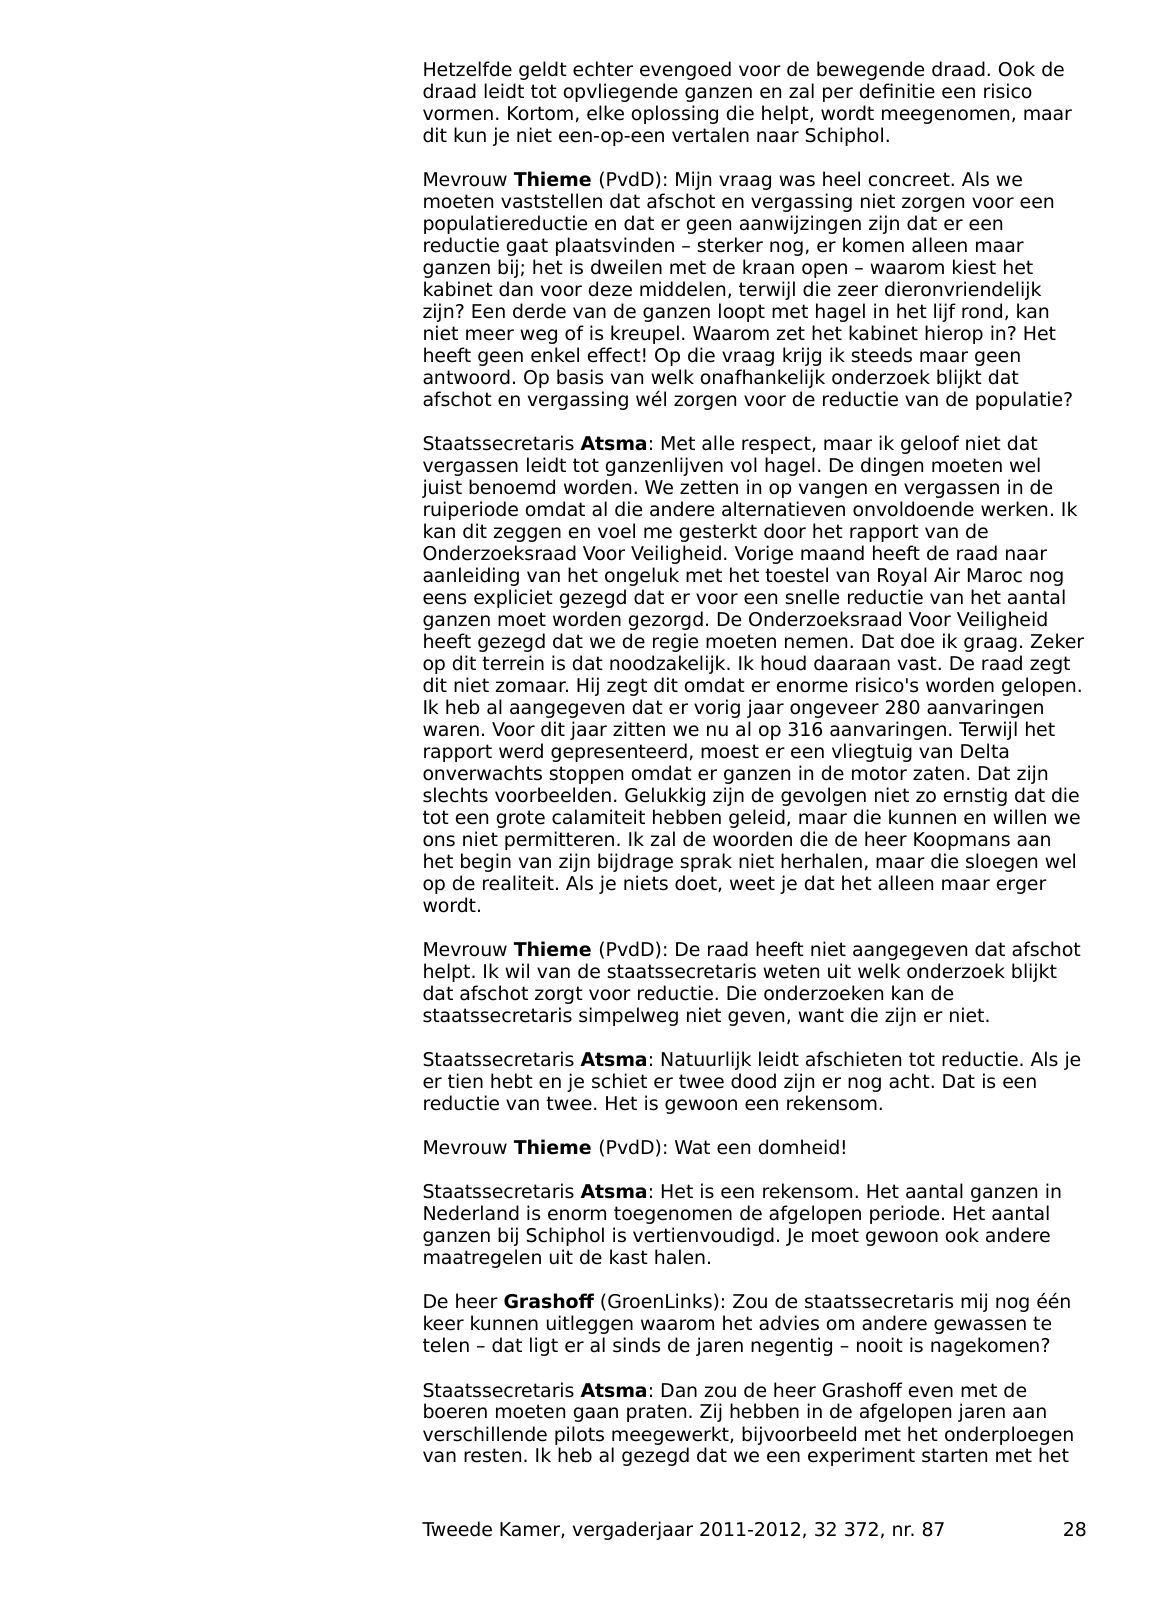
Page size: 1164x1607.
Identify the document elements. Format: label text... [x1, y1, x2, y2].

text Hetzelfde geldt echter evengoed voor de bewegende draad. Ook de draad leidt tot opvliegende ganzen en zal per definitie een risico vormen. Kortom, elke oplossing die helpt, wordt meegenomen, maar dit kun je niet een-op-een vertalen naar Schiphol. [422, 59, 1087, 147]
text Staatssecretaris Atsma: Natuurlijk leidt afschieten tot reductie. Als je er tien hebt en je schiet er twee dood zijn er nog acht. Dat is een reductie van twee. Het is gewoon een rekensom. [422, 1049, 1087, 1115]
text Mevrouw Thieme (PvdD): De raad heeft niet aangegeven dat afschot helpt. Ik wil van de staatssecretaris weten uit welk onderzoek blijkt dat afschot zorgt voor reductie. Die onderzoeken kan de staatssecretaris simpelweg niet geven, want die zijn er niet. [422, 939, 1087, 1027]
text De heer Grashoff (GroenLinks): Zou de staatssecretaris mij nog één keer kunnen uitleggen waarom het advies om andere gewassen te telen – dat ligt er al sinds de jaren negentig – nooit is nagekomen? [422, 1291, 1087, 1357]
text Mevrouw Thieme (PvdD): Mijn vraag was heel concreet. Als we moeten vaststellen dat afschot en vergassing niet zorgen voor een populatiereductie en dat er geen aanwijzingen zijn dat er een reductie gaat plaatsvinden – sterker nog, er komen alleen maar ganzen bij; het is dweilen met de kraan open – waarom kiest het kabinet dan voor deze middelen, terwijl die zeer dieronvriendelijk zijn? Een derde van de ganzen loopt met hagel in het lijf rond, kan niet meer weg of is kreupel. Waarom zet het kabinet hierop in? Het heeft geen enkel effect! Op die vraag krijg ik steeds maar geen antwoord. Op basis van welk onafhankelijk onderzoek blijkt dat afschot en vergassing wél zorgen voor de reductie van de populatie? [422, 169, 1087, 411]
text Mevrouw Thieme (PvdD): Wat een domheid! [422, 1137, 1087, 1159]
text Staatssecretaris Atsma: Het is een rekensom. Het aantal ganzen in Nederland is enorm toegenomen de afgelopen periode. Het aantal ganzen bij Schiphol is vertienvoudigd. Je moet gewoon ook andere maatregelen uit de kast halen. [422, 1181, 1087, 1269]
text Staatssecretaris Atsma: Dan zou de heer Grashoff even met de boeren moeten gaan praten. Zij hebben in de afgelopen jaren aan verschillende pilots meegewerkt, bijvoorbeeld met het onderploegen van resten. Ik heb al gezegd dat we een experiment starten met het [422, 1379, 1087, 1467]
text Staatssecretaris Atsma: Met alle respect, maar ik geloof niet dat vergassen leidt tot ganzenlijven vol hagel. De dingen moeten wel juist benoemd worden. We zetten in op vangen en vergassen in de ruiperiode omdat al die andere alternatieven onvoldoende werken. Ik kan dit zeggen en voel me gesterkt door het rapport van de Onderzoeksraad Voor Veiligheid. Vorige maand heeft de raad naar aanleiding van het ongeluk met het toestel van Royal Air Maroc nog eens expliciet gezegd dat er voor een snelle reductie van het aantal ganzen moet worden gezorgd. De Onderzoeksraad Voor Veiligheid heeft gezegd dat we de regie moeten nemen. Dat doe ik graag. Zeker op dit terrein is dat noodzakelijk. Ik houd daaraan vast. De raad zegt dit niet zomaar. Hij zegt dit omdat er enorme risico's worden gelopen. Ik heb al aangegeven dat er vorig jaar ongeveer 280 aanvaringen waren. Voor dit jaar zitten we nu al op 316 aanvaringen. Terwijl het rapport werd gepresenteerd, moest er een vliegtuig van Delta onverwachts stoppen omdat er ganzen in de motor zaten. Dat zijn slechts voorbeelden. Gelukkig zijn de gevolgen niet zo ernstig dat die tot een grote calamiteit hebben geleid, maar die kunnen en willen we ons niet permitteren. Ik zal de woorden die de heer Koopmans aan het begin van zijn bijdrage sprak niet herhalen, maar die sloegen wel op de realiteit. Als je niets doet, weet je dat het alleen maar erger wordt. [422, 433, 1087, 917]
